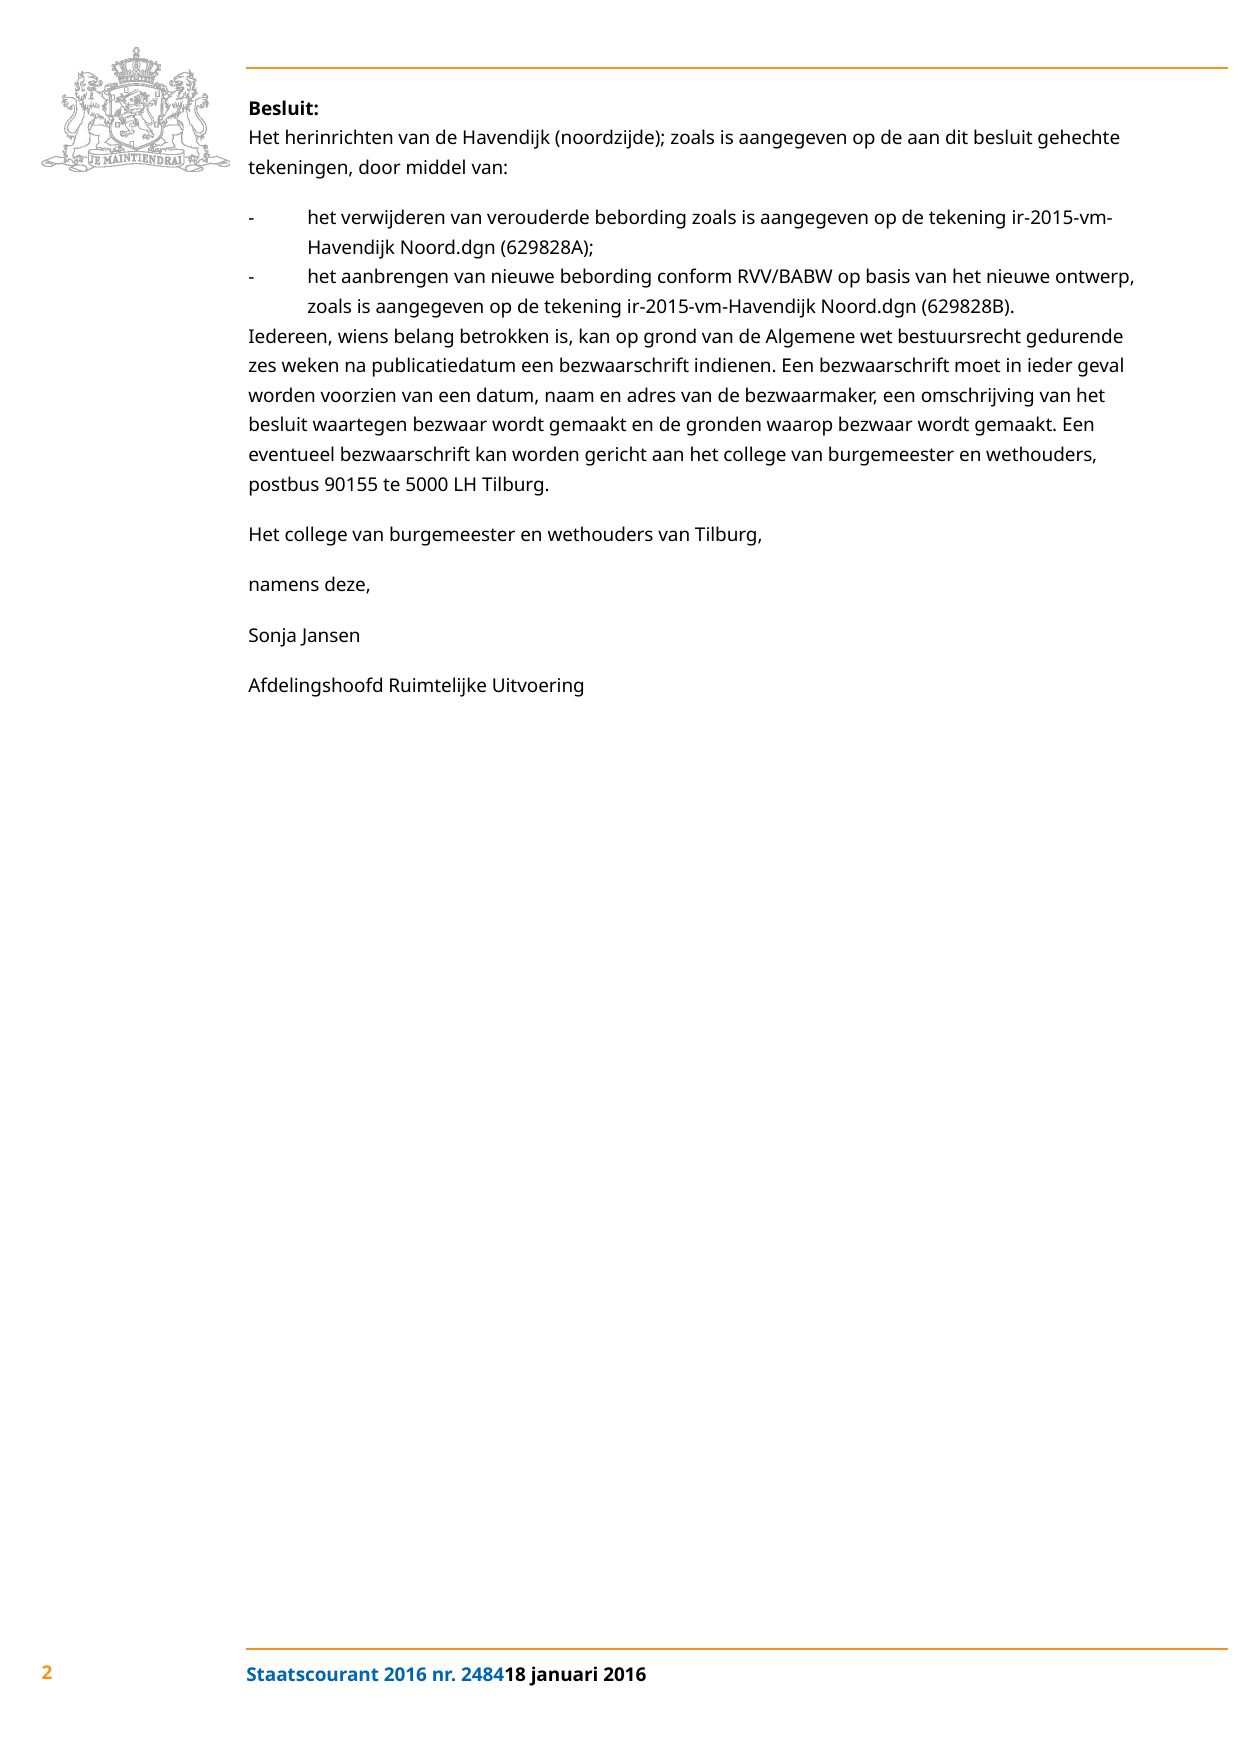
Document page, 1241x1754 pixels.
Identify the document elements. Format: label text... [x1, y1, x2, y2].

picture [41, 47, 231, 172]
list het aanbrengen van nieuwe bebording conform RVV/BABW op basis van het nieuwe ontwerp, zoals is aangegeven op de tekening ir-2015-vm-Havendijk Noord.dgn (629828B). [248, 264, 1152, 319]
text Het herinrichten van de Havendijk (noordzijde); zoals is aangegeven op de aan dit besluit gehechte tekeningen, door middel van: [248, 124, 1152, 180]
text Besluit: [248, 95, 1152, 121]
text namens deze, [248, 572, 1152, 597]
text Afdelingshoofd Ruimtelijke Uitvoering [248, 672, 1152, 698]
text Iedereen, wiens belang betrokken is, kan op grond van de Algemene wet bestuursrecht gedurende zes weken na publicatiedatum een bezwaarschrift indienen. Een bezwaarschrift moet in ieder geval worden voorzien van een datum, naam en adres van de bezwaarmaker, een omschrijving van het besluit waartegen bezwaar wordt gemaakt en de gronden waarop bezwaar wordt gemaakt. Een eventueel bezwaarschrift kan worden gericht aan het college van burgemeester en wethouders, postbus 90155 te 5000 LH Tilburg. [248, 323, 1152, 496]
list het verwijderen van verouderde bebording zoals is aangegeven op de tekening ir-2015-vm-Havendijk Noord.dgn (629828A); [248, 204, 1152, 260]
text Het college van burgemeester en wethouders van Tilburg, [248, 521, 1152, 547]
text Sonja Jansen [248, 622, 1152, 648]
